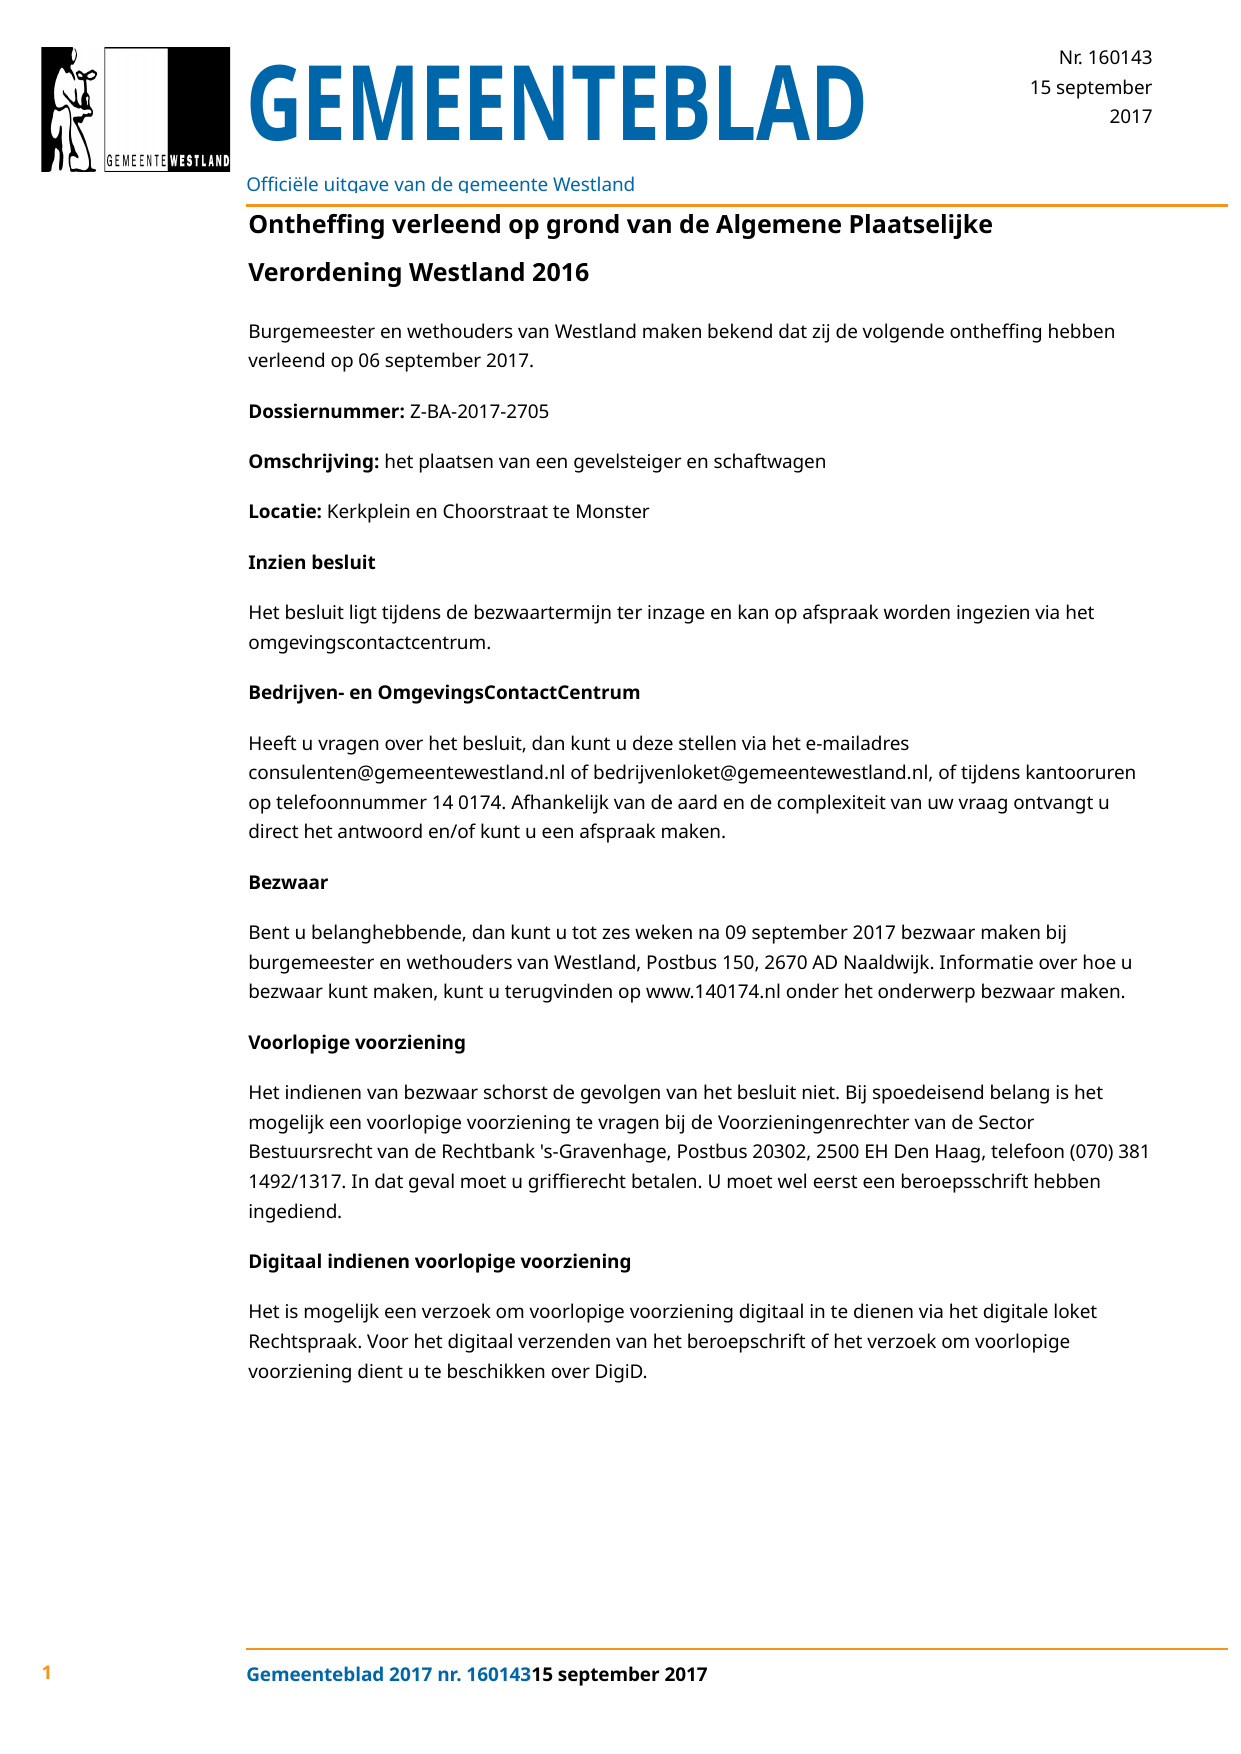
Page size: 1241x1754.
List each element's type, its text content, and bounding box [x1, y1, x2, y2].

text Omschrijving: het plaatsen van een gevelsteiger en schaftwagen [248, 448, 1152, 474]
text Burgemeester en wethouders van Westland maken bekend dat zij de volgende ontheffing hebben verleend op 06 september 2017. [248, 318, 1152, 373]
text Het besluit ligt tijdens de bezwaartermijn ter inzage en kan op afspraak worden ingezien via het omgevingscontactcentrum. [248, 599, 1152, 655]
text Inzien besluit [248, 549, 1152, 575]
text Het is mogelijk een verzoek om voorlopige voorziening digitaal in te dienen via het digitale loket Rechtspraak. Voor het digitaal verzenden van het beroepschrift of het verzoek om voorlopige voorziening dient u te beschikken over DigiD. [248, 1299, 1152, 1384]
text Heeft u vragen over het besluit, dan kunt u deze stellen via het e-mailadres consulenten@gemeentewestland.nl of bedrijvenloket@gemeentewestland.nl, of tijdens kantooruren op telefoonnummer 14 0174. Afhankelijk van de aard en de complexiteit van uw vraag ontvangt u direct het antwoord en/of kunt u een afspraak maken. [248, 730, 1152, 844]
text Bedrijven- en OmgevingsContactCentrum [248, 679, 1152, 705]
text Digitaal indienen voorlopige voorziening [248, 1248, 1152, 1274]
text Voorlopige voorziening [248, 1029, 1152, 1055]
text Bent u belanghebbende, dan kunt u tot zes weken na 09 september 2017 bezwaar maken bij burgemeester en wethouders van Westland, Postbus 150, 2670 AD Naaldwijk. Informatie over hoe u bezwaar kunt maken, kunt u terugvinden op www.140174.nl onder het onderwerp bezwaar maken. [248, 919, 1152, 1004]
text Het indienen van bezwaar schorst de gevolgen van het besluit niet. Bij spoedeisend belang is het mogelijk een voorlopige voorziening te vragen bij de Voorzieningenrechter van de Sector Bestuursrecht van de Rechtbank 's-Gravenhage, Postbus 20302, 2500 EH Den Haag, telefoon (070) 381 1492/1317. In dat geval moet u griffierecht betalen. U moet wel eerst een beroepsschrift hebben ingediend. [248, 1079, 1152, 1224]
text Locatie: Kerkplein en Choorstraat te Monster [248, 499, 1152, 524]
text Dossiernummer: Z-BA-2017-2705 [248, 398, 1152, 424]
picture [41, 47, 231, 172]
text Bezwaar [248, 869, 1152, 895]
text Ontheffing verleend op grond van de Algemene Plaatselijke Verordening Westland 2016 [248, 207, 1152, 288]
